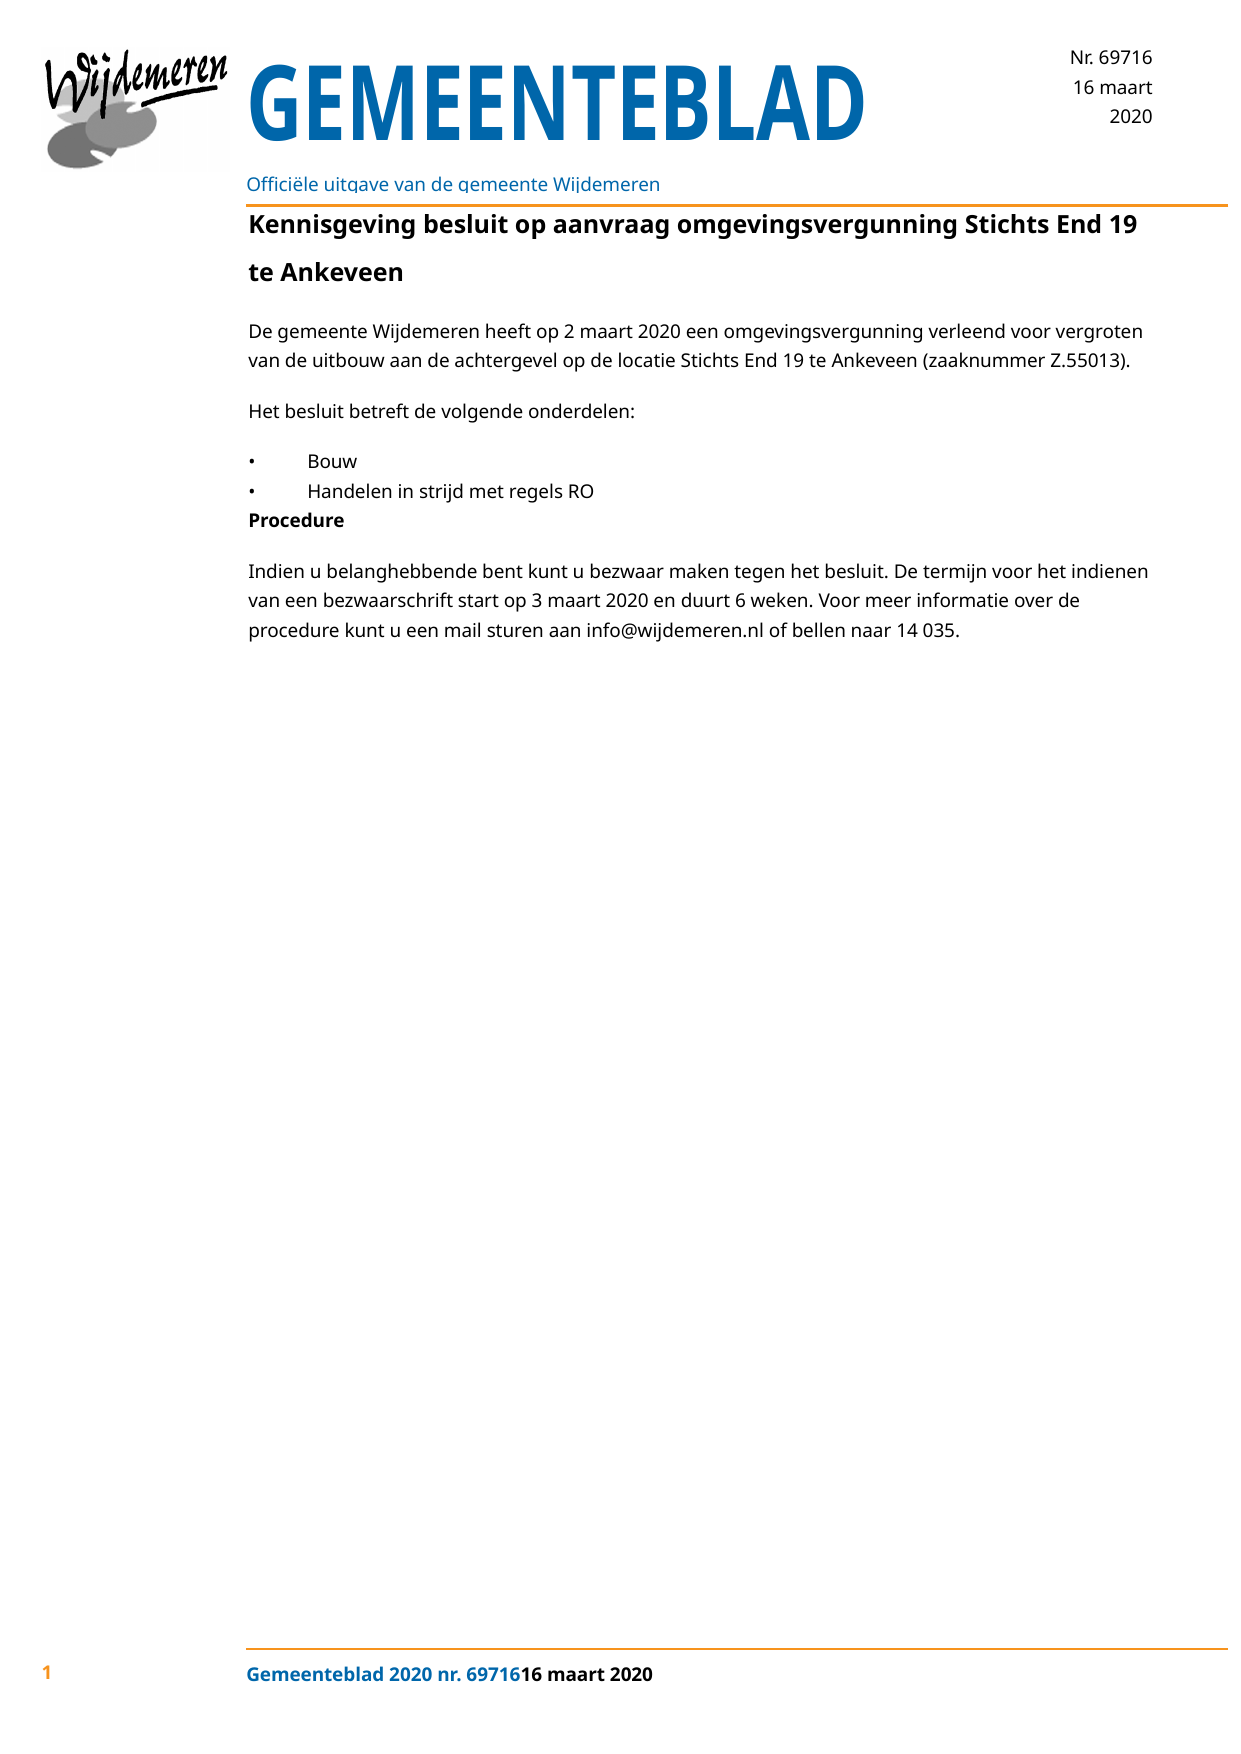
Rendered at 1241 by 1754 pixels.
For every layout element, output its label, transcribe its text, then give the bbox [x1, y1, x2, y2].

text Het besluit betreft de volgende onderdelen: [248, 398, 1152, 424]
text Indien u belanghebbende bent kunt u bezwaar maken tegen het besluit. De termijn voor het indienen van een bezwaarschrift start op 3 maart 2020 en duurt 6 weken. Voor meer informatie over de procedure kunt u een mail sturen aan info@wijdemeren.nl of bellen naar 14 035. [248, 558, 1152, 643]
text Kennisgeving besluit op aanvraag omgevingsvergunning Stichts End 19 te Ankeveen [248, 207, 1152, 288]
list Bouw [248, 448, 1152, 474]
picture [41, 47, 231, 172]
text Procedure [248, 507, 1152, 533]
text De gemeente Wijdemeren heeft op 2 maart 2020 een omgevingsvergunning verleend voor vergroten van de uitbouw aan de achtergevel op de locatie Stichts End 19 te Ankeveen (zaaknummer Z.55013). [248, 318, 1152, 373]
list Handelen in strijd met regels RO [248, 478, 1152, 504]
